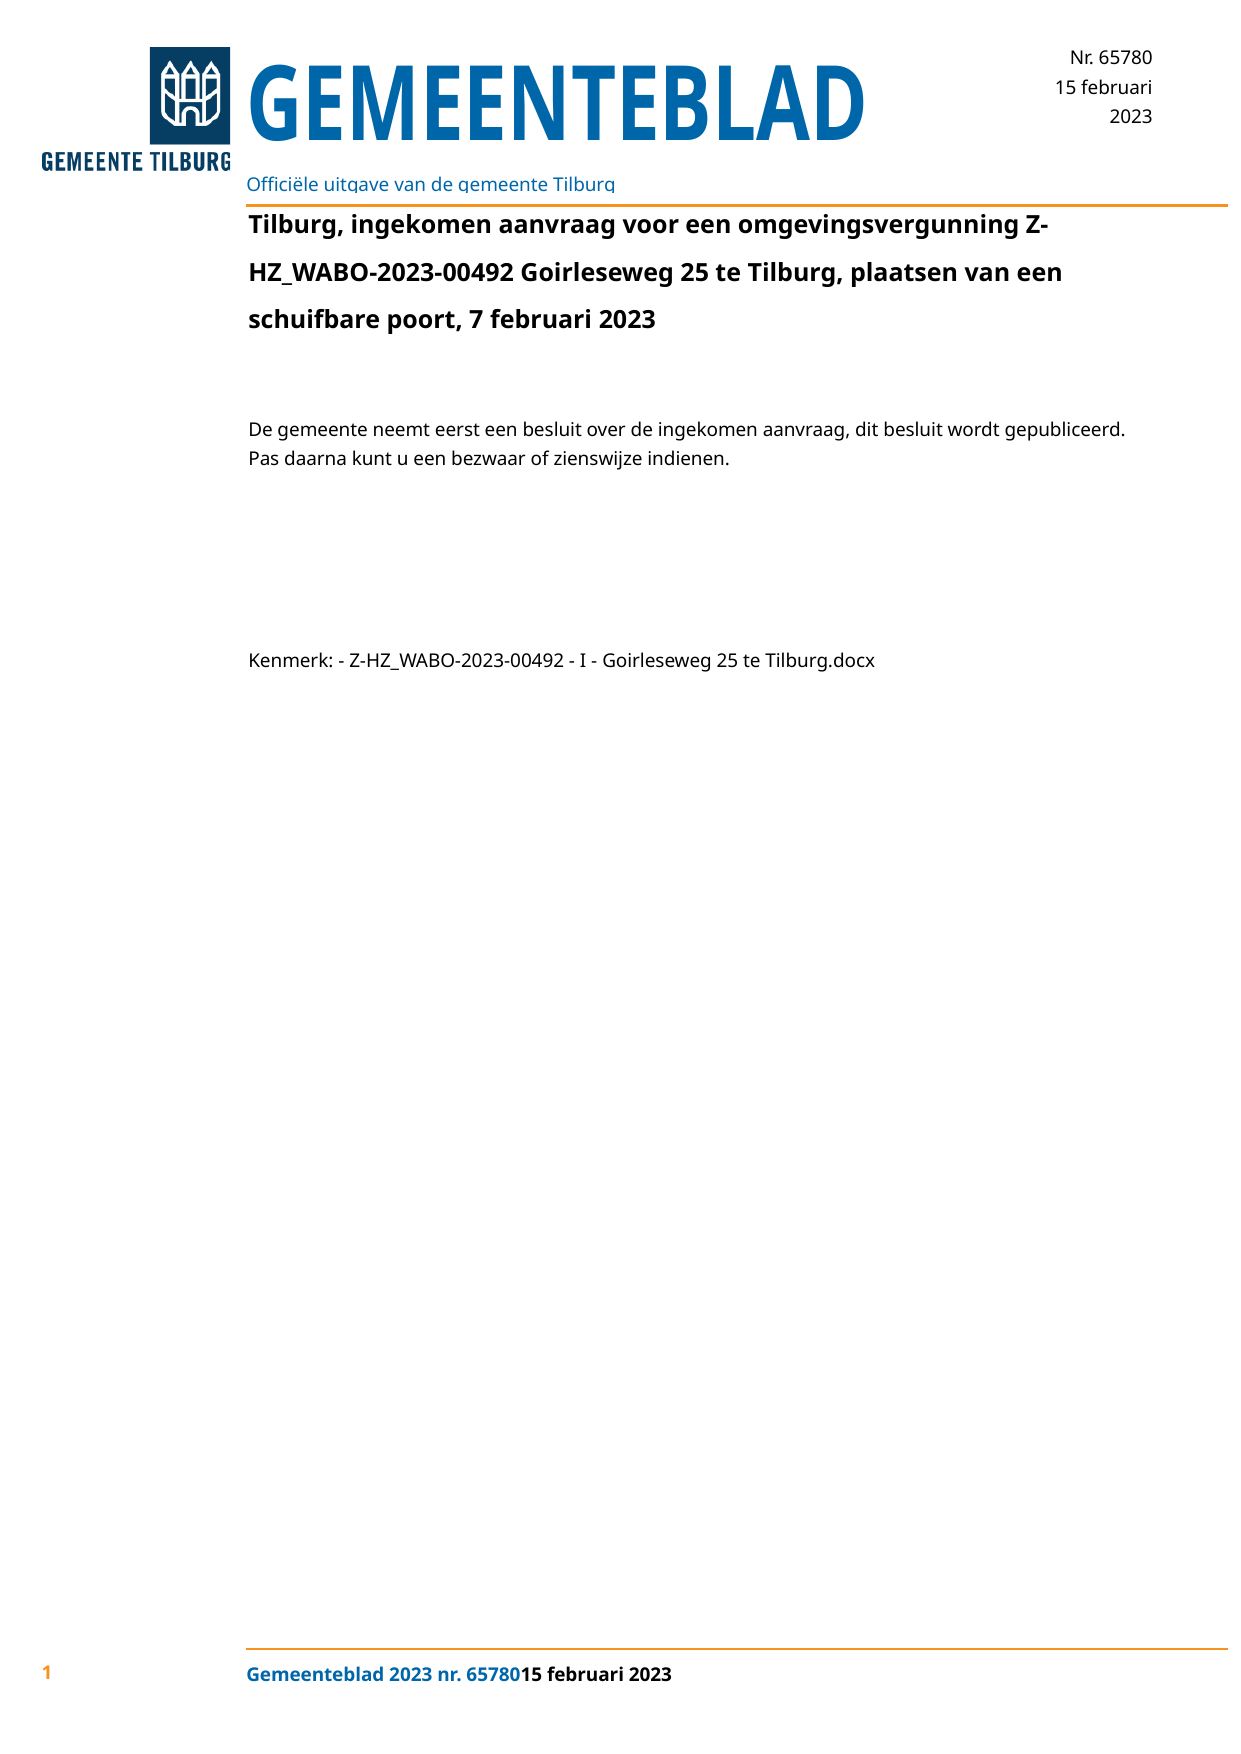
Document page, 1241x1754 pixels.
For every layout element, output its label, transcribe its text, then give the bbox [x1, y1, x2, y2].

text De gemeente neemt eerst een besluit over de ingekomen aanvraag, dit besluit wordt gepubliceerd. Pas daarna kunt u een bezwaar of zienswijze indienen. [248, 416, 1152, 471]
text Tilburg, ingekomen aanvraag voor een omgevingsvergunning Z-HZ_WABO-2023-00492 Goirleseweg 25 te Tilburg, plaatsen van een schuifbare poort, 7 februari 2023 [248, 207, 1152, 336]
text Kenmerk: - Z-HZ_WABO-2023-00492 - I - Goirleseweg 25 te Tilburg.docx [248, 647, 1152, 673]
picture [41, 47, 231, 172]
